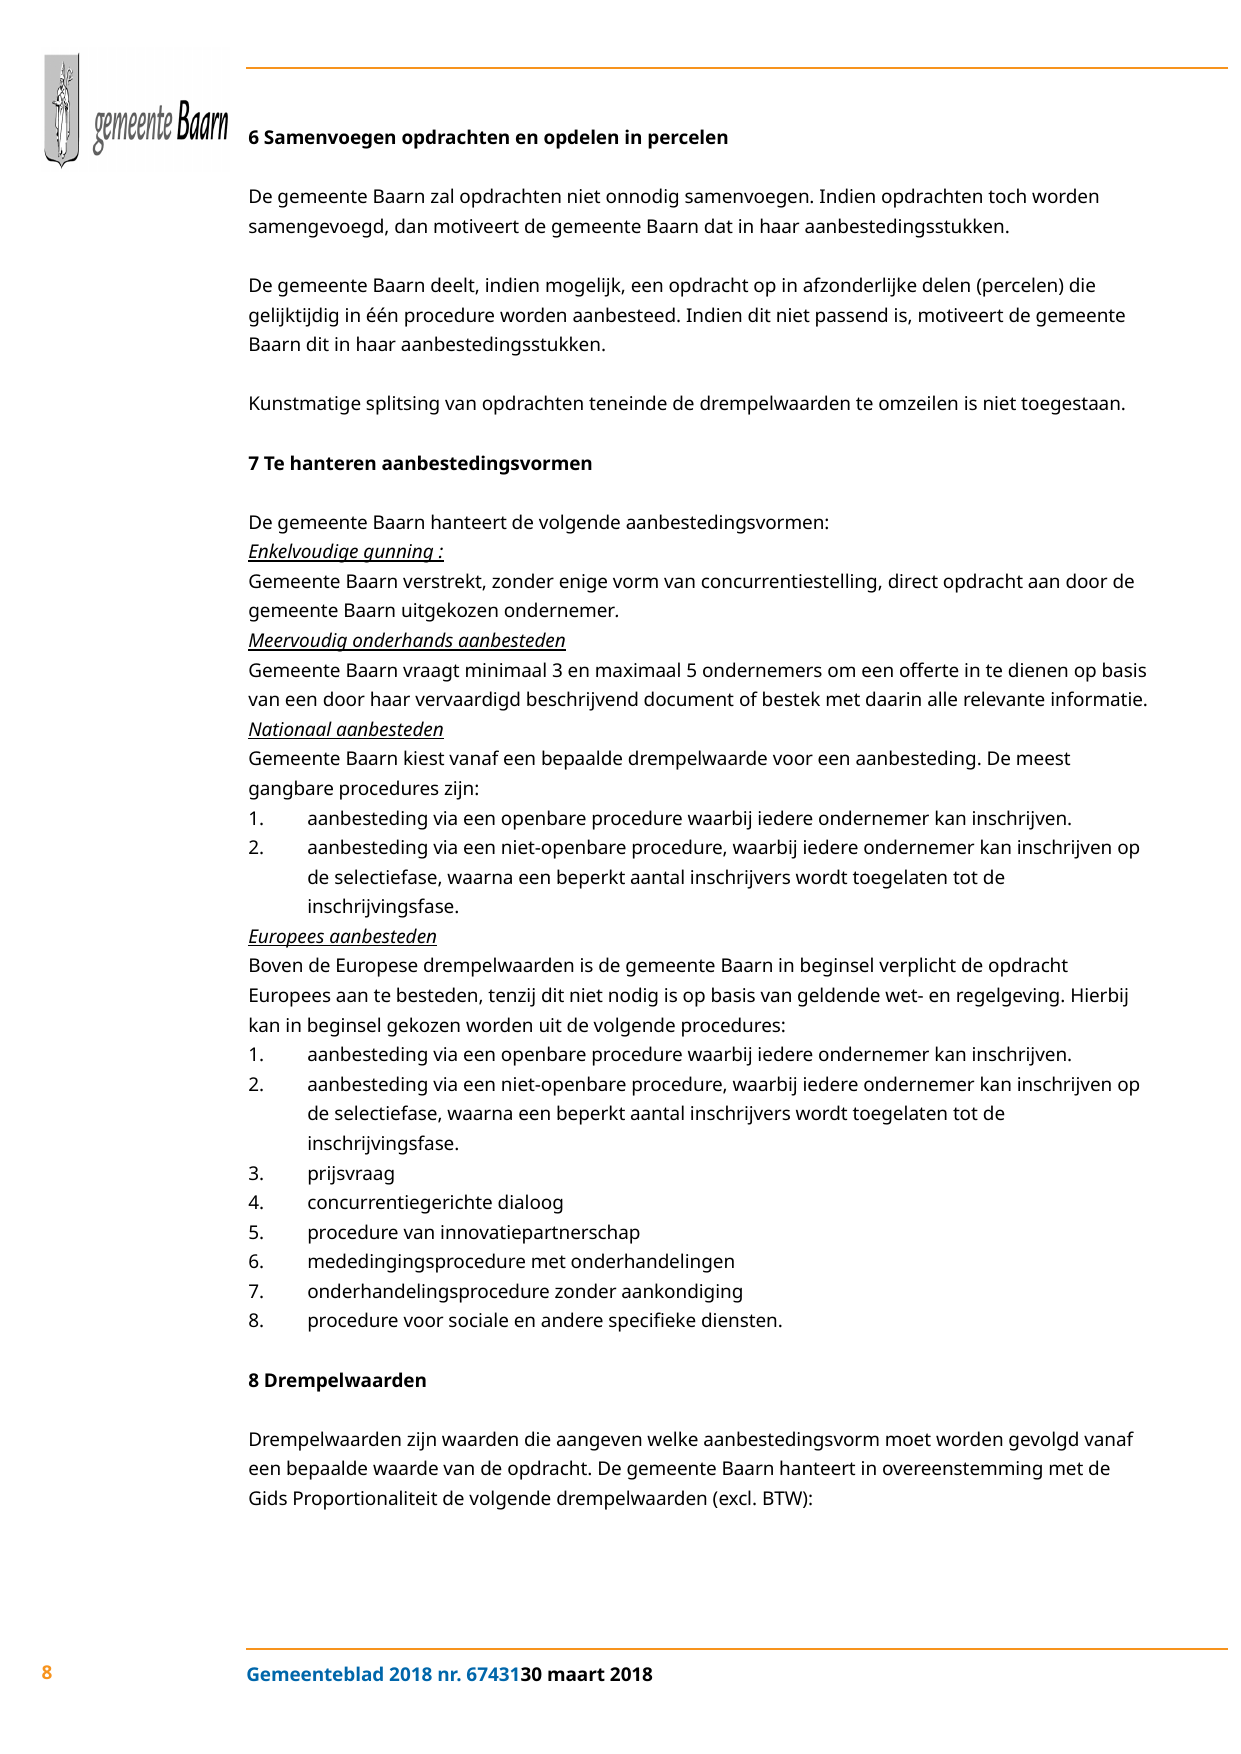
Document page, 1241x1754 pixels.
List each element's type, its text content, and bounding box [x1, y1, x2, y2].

list prijsvraag [248, 1160, 1152, 1186]
text Nationaal aanbesteden [248, 716, 1152, 742]
text De gemeente Baarn zal opdrachten niet onnodig samenvoegen. Indien opdrachten toch worden samengevoegd, dan motiveert de gemeente Baarn dat in haar aanbestedingsstukken. [248, 183, 1152, 239]
text Gemeente Baarn kiest vanaf een bepaalde drempelwaarde voor een aanbesteding. De meest gangbare procedures zijn: [248, 746, 1152, 801]
list concurrentiegerichte dialoog [248, 1189, 1152, 1215]
text De gemeente Baarn hanteert de volgende aanbestedingsvormen: [248, 509, 1152, 535]
list aanbesteding via een openbare procedure waarbij iedere ondernemer kan inschrijven. [248, 1041, 1152, 1067]
picture [41, 47, 231, 172]
text 6 Samenvoegen opdrachten en opdelen in percelen [248, 124, 1152, 150]
text De gemeente Baarn deelt, indien mogelijk, een opdracht op in afzonderlijke delen (percelen) die gelijktijdig in één procedure worden aanbesteed. Indien dit niet passend is, motiveert de gemeente Baarn dit in haar aanbestedingsstukken. [248, 272, 1152, 357]
list mededingingsprocedure met onderhandelingen [248, 1248, 1152, 1274]
text Enkelvoudige gunning : [248, 538, 1152, 564]
text Meervoudig onderhands aanbesteden [248, 627, 1152, 653]
text Drempelwaarden zijn waarden die aangeven welke aanbestedingsvorm moet worden gevolgd vanaf een bepaalde waarde van de opdracht. De gemeente Baarn hanteert in overeenstemming met de Gids Proportionaliteit de volgende drempelwaarden (excl. BTW): [248, 1426, 1152, 1511]
text Kunstmatige splitsing van opdrachten teneinde de drempelwaarden te omzeilen is niet toegestaan. [248, 391, 1152, 416]
list procedure voor sociale en andere specifieke diensten. [248, 1308, 1152, 1333]
text 8 Drempelwaarden [248, 1367, 1152, 1393]
list aanbesteding via een openbare procedure waarbij iedere ondernemer kan inschrijven. [248, 805, 1152, 831]
list onderhandelingsprocedure zonder aankondiging [248, 1278, 1152, 1304]
list aanbesteding via een niet-openbare procedure, waarbij iedere ondernemer kan inschrijven op de selectiefase, waarna een beperkt aantal inschrijvers wordt toegelaten tot de inschrijvingsfase. [248, 1071, 1152, 1156]
text Europees aanbesteden [248, 923, 1152, 949]
list aanbesteding via een niet-openbare procedure, waarbij iedere ondernemer kan inschrijven op de selectiefase, waarna een beperkt aantal inschrijvers wordt toegelaten tot de inschrijvingsfase. [248, 834, 1152, 919]
list procedure van innovatiepartnerschap [248, 1219, 1152, 1245]
text Gemeente Baarn vraagt minimaal 3 en maximaal 5 ondernemers om een offerte in te dienen op basis van een door haar vervaardigd beschrijvend document of bestek met daarin alle relevante informatie. [248, 657, 1152, 712]
text 7 Te hanteren aanbestedingsvormen [248, 450, 1152, 476]
text Gemeente Baarn verstrekt, zonder enige vorm van concurrentiestelling, direct opdracht aan door de gemeente Baarn uitgekozen ondernemer. [248, 568, 1152, 623]
text Boven de Europese drempelwaarden is de gemeente Baarn in beginsel verplicht de opdracht Europees aan te besteden, tenzij dit niet nodig is op basis van geldende wet- en regelgeving. Hierbij kan in beginsel gekozen worden uit de volgende procedures: [248, 953, 1152, 1038]
